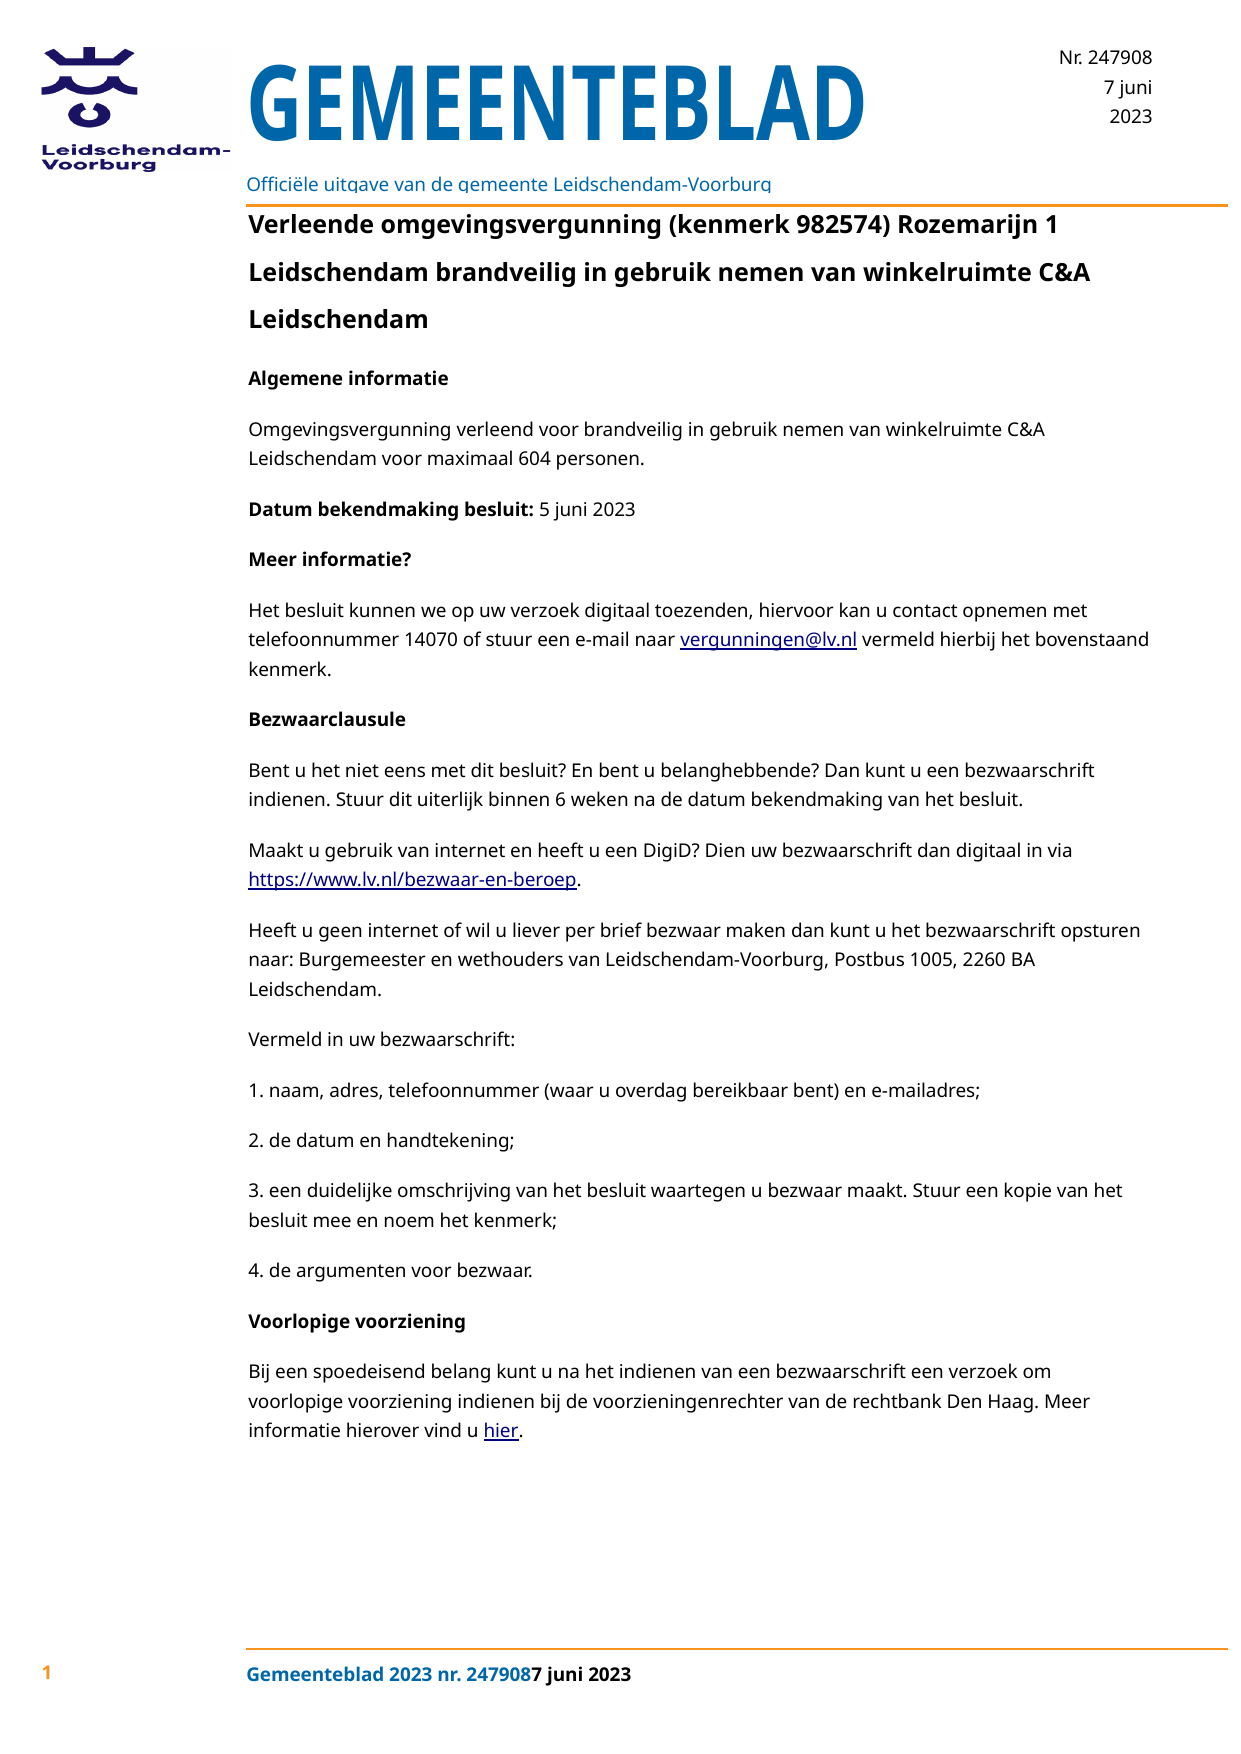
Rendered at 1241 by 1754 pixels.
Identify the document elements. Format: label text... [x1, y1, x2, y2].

text Meer informatie? [248, 546, 1152, 572]
text Bent u het niet eens met dit besluit? En bent u belanghebbende? Dan kunt u een bezwaarschrift indienen. Stuur dit uiterlijk binnen 6 weken na de datum bekendmaking van het besluit. [248, 757, 1152, 812]
text Voorlopige voorziening [248, 1308, 1152, 1334]
text Datum bekendmaking besluit: 5 juni 2023 [248, 496, 1152, 522]
text Omgevingsvergunning verleend voor brandveilig in gebruik nemen van winkelruimte C&A Leidschendam voor maximaal 604 personen. [248, 416, 1152, 471]
text Bij een spoedeisend belang kunt u na het indienen van een bezwaarschrift een verzoek om voorlopige voorziening indienen bij de voorzieningenrechter van de rechtbank Den Haag. Meer informatie hierover vind u hier. [248, 1358, 1152, 1443]
text 4. de argumenten voor bezwaar. [248, 1258, 1152, 1283]
text Bezwaarclausule [248, 706, 1152, 732]
text Verleende omgevingsvergunning (kenmerk 982574) Rozemarijn 1 Leidschendam brandveilig in gebruik nemen van winkelruimte C&A Leidschendam [248, 207, 1152, 336]
text Vermeld in uw bezwaarschrift: [248, 1026, 1152, 1052]
text Algemene informatie [248, 366, 1152, 391]
text Heeft u geen internet of wil u liever per brief bezwaar maken dan kunt u het bezwaarschrift opsturen naar: Burgemeester en wethouders van Leidschendam-Voorburg, Postbus 1005, 2260 BA Leidschendam. [248, 917, 1152, 1002]
text 3. een duidelijke omschrijving van het besluit waartegen u bezwaar maakt. Stuur een kopie van het besluit mee en noem het kenmerk; [248, 1178, 1152, 1233]
text 2. de datum en handtekening; [248, 1127, 1152, 1153]
picture [41, 47, 231, 172]
text Maakt u gebruik van internet en heeft u een DigiD? Dien uw bezwaarschrift dan digitaal in via https://www.lv.nl/bezwaar-en-beroep. [248, 837, 1152, 892]
text 1. naam, adres, telefoonnummer (waar u overdag bereikbaar bent) en e-mailadres; [248, 1077, 1152, 1102]
text Het besluit kunnen we op uw verzoek digitaal toezenden, hiervoor kan u contact opnemen met telefoonnummer 14070 of stuur een e-mail naar vergunningen@lv.nl vermeld hierbij het bovenstaand kenmerk. [248, 597, 1152, 682]
